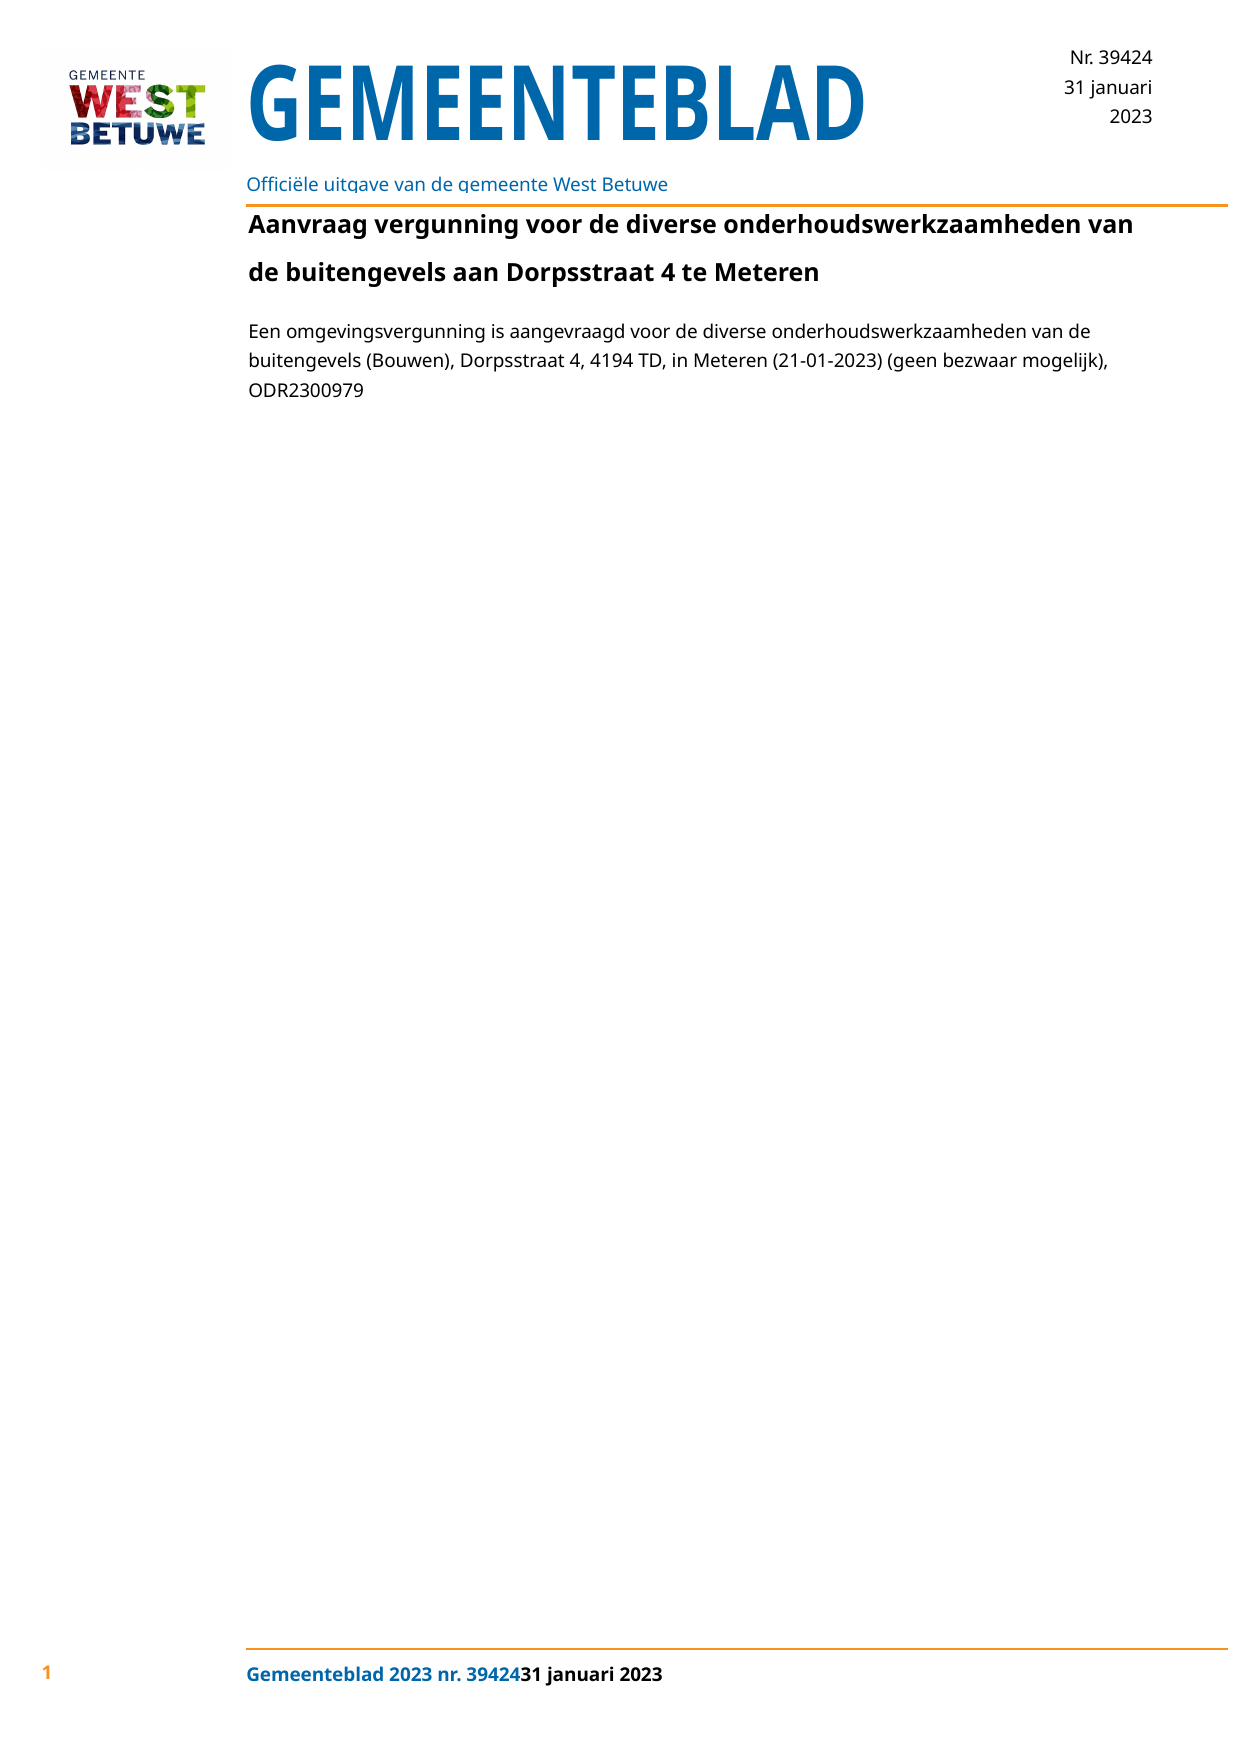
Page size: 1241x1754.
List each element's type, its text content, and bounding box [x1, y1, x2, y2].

text Een omgevingsvergunning is aangevraagd voor de diverse onderhoudswerkzaamheden van de buitengevels (Bouwen), Dorpsstraat 4, 4194 TD, in Meteren (21-01-2023) (geen bezwaar mogelijk), ODR2300979 [248, 318, 1152, 403]
text Aanvraag vergunning voor de diverse onderhoudswerkzaamheden van de buitengevels aan Dorpsstraat 4 te Meteren [248, 207, 1152, 288]
picture [41, 47, 231, 172]
